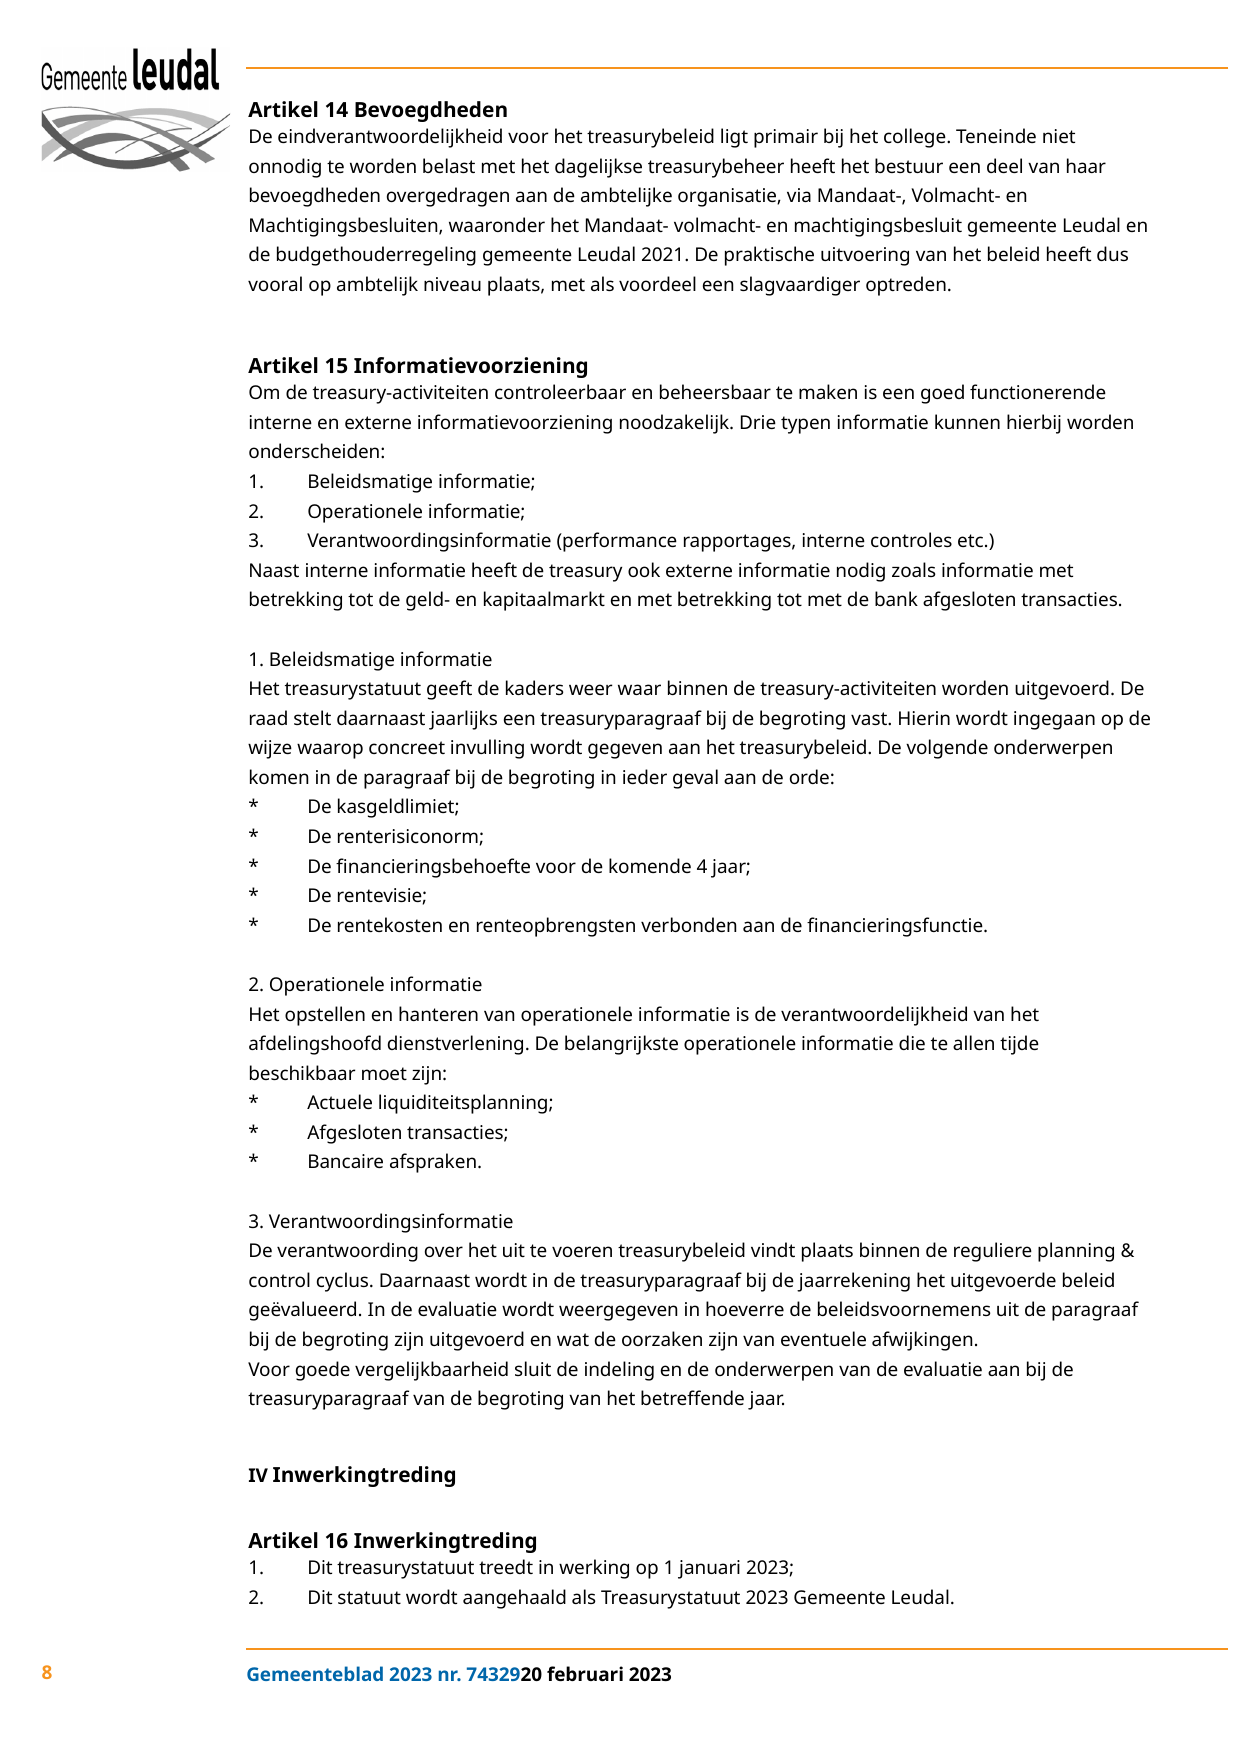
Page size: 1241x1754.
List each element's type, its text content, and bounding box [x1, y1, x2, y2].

text Het treasurystatuut geeft de kaders weer waar binnen de treasury-activiteiten worden uitgevoerd. De raad stelt daarnaast jaarlijks een treasuryparagraaf bij de begroting vast. Hierin wordt ingegaan op de wijze waarop concreet invulling wordt gegeven aan het treasurybeleid. De volgende onderwerpen komen in de paragraaf bij de begroting in ieder geval aan de orde: [248, 675, 1152, 790]
text De verantwoording over het uit te voeren treasurybeleid vindt plaats binnen de reguliere planning & control cyclus. Daarnaast wordt in de treasuryparagraaf bij de jaarrekening het uitgevoerde beleid geëvalueerd. In de evaluatie wordt weergegeven in hoeverre de beleidsvoornemens uit de paragraaf bij de begroting zijn uitgevoerd en wat de oorzaken zijn van eventuele afwijkingen. [248, 1237, 1152, 1352]
text Artikel 16 Inwerkingtreding [248, 1526, 1152, 1554]
list Beleidsmatige informatie; [248, 468, 1152, 494]
list De kasgeldlimiet; [248, 794, 1152, 819]
list De renterisiconorm; [248, 823, 1152, 849]
text Om de treasury-activiteiten controleerbaar en beheersbaar te maken is een goed functionerende interne en externe informatievoorziening noodzakelijk. Drie typen informatie kunnen hierbij worden onderscheiden: [248, 379, 1152, 464]
text Naast interne informatie heeft de treasury ook externe informatie nodig zoals informatie met betrekking tot de geld- en kapitaalmarkt en met betrekking tot met de bank afgesloten transacties. [248, 557, 1152, 612]
list De rentevisie; [248, 882, 1152, 908]
list De rentekosten en renteopbrengsten verbonden aan de financieringsfunctie. [248, 912, 1152, 938]
list Dit treasurystatuut treedt in werking op 1 januari 2023; [248, 1554, 1152, 1580]
list Actuele liquiditeitsplanning; [248, 1089, 1152, 1115]
text Het opstellen en hanteren van operationele informatie is de verantwoordelijkheid van het afdelingshoofd dienstverlening. De belangrijkste operationele informatie die te allen tijde beschikbaar moet zijn: [248, 1001, 1152, 1086]
list Afgesloten transacties; [248, 1119, 1152, 1145]
list Operationele informatie; [248, 498, 1152, 524]
list De financieringsbehoefte voor de komende 4 jaar; [248, 853, 1152, 879]
text De eindverantwoordelijkheid voor het treasurybeleid ligt primair bij het college. Teneinde niet onnodig te worden belast met het dagelijkse treasurybeheer heeft het bestuur een deel van haar bevoegdheden overgedragen aan de ambtelijke organisatie, via Mandaat-, Volmacht- en Machtigingsbesluiten, waaronder het Mandaat- volmacht- en machtigingsbesluit gemeente Leudal en de budgethouderregeling gemeente Leudal 2021. De praktische uitvoering van het beleid heeft dus vooral op ambtelijk niveau plaats, met als voordeel een slagvaardiger optreden. [248, 123, 1152, 297]
list Bancaire afspraken. [248, 1149, 1152, 1174]
picture [41, 47, 231, 172]
list Dit statuut wordt aangehaald als Treasurystatuut 2023 Gemeente Leudal. [248, 1584, 1152, 1610]
text IV Inwerkingtreding [248, 1461, 1152, 1489]
text Artikel 14 Bevoegdheden [248, 95, 1152, 123]
text 1. Beleidsmatige informatie [248, 646, 1152, 672]
list Verantwoordingsinformatie (performance rapportages, interne controles etc.) [248, 527, 1152, 553]
text Artikel 15 Informatievoorziening [248, 351, 1152, 379]
text Voor goede vergelijkbaarheid sluit de indeling en de onderwerpen van de evaluatie aan bij de treasuryparagraaf van de begroting van het betreffende jaar. [248, 1356, 1152, 1411]
text 2. Operationele informatie [248, 971, 1152, 997]
text 3. Verantwoordingsinformatie [248, 1208, 1152, 1234]
